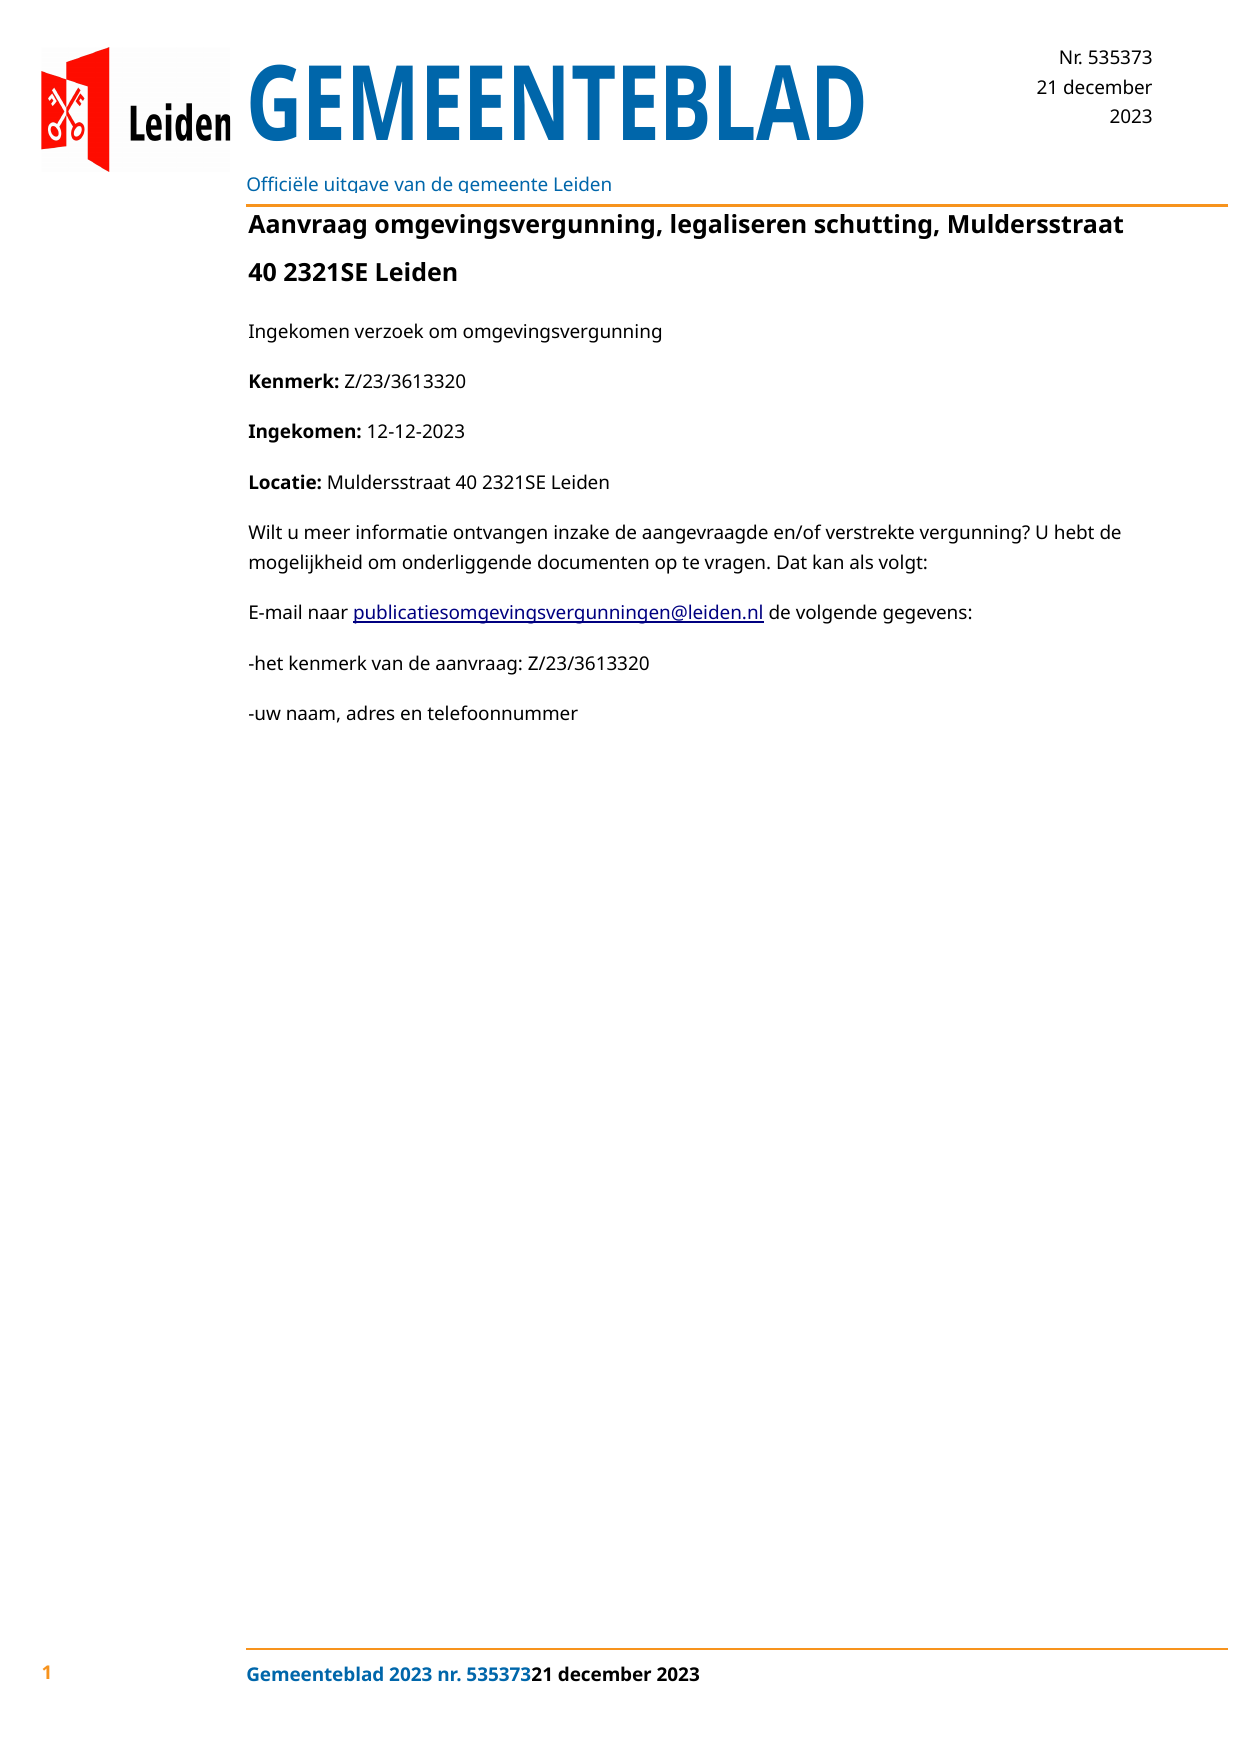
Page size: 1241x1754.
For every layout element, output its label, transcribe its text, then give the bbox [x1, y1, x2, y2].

text Ingekomen verzoek om omgevingsvergunning [248, 318, 1152, 344]
text -het kenmerk van de aanvraag: Z/23/3613320 [248, 650, 1152, 676]
text Locatie: Muldersstraat 40 2321SE Leiden [248, 469, 1152, 495]
picture [41, 47, 231, 172]
text Aanvraag omgevingsvergunning, legaliseren schutting, Muldersstraat 40 2321SE Leiden [248, 207, 1152, 288]
text E-mail naar publicatiesomgevingsvergunningen@leiden.nl de volgende gegevens: [248, 599, 1152, 625]
text Ingekomen: 12-12-2023 [248, 419, 1152, 444]
text Wilt u meer informatie ontvangen inzake de aangevraagde en/of verstrekte vergunning? U hebt de mogelijkheid om onderliggende documenten op te vragen. Dat kan als volgt: [248, 519, 1152, 575]
text -uw naam, adres en telefoonnummer [248, 700, 1152, 726]
text Kenmerk: Z/23/3613320 [248, 368, 1152, 394]
